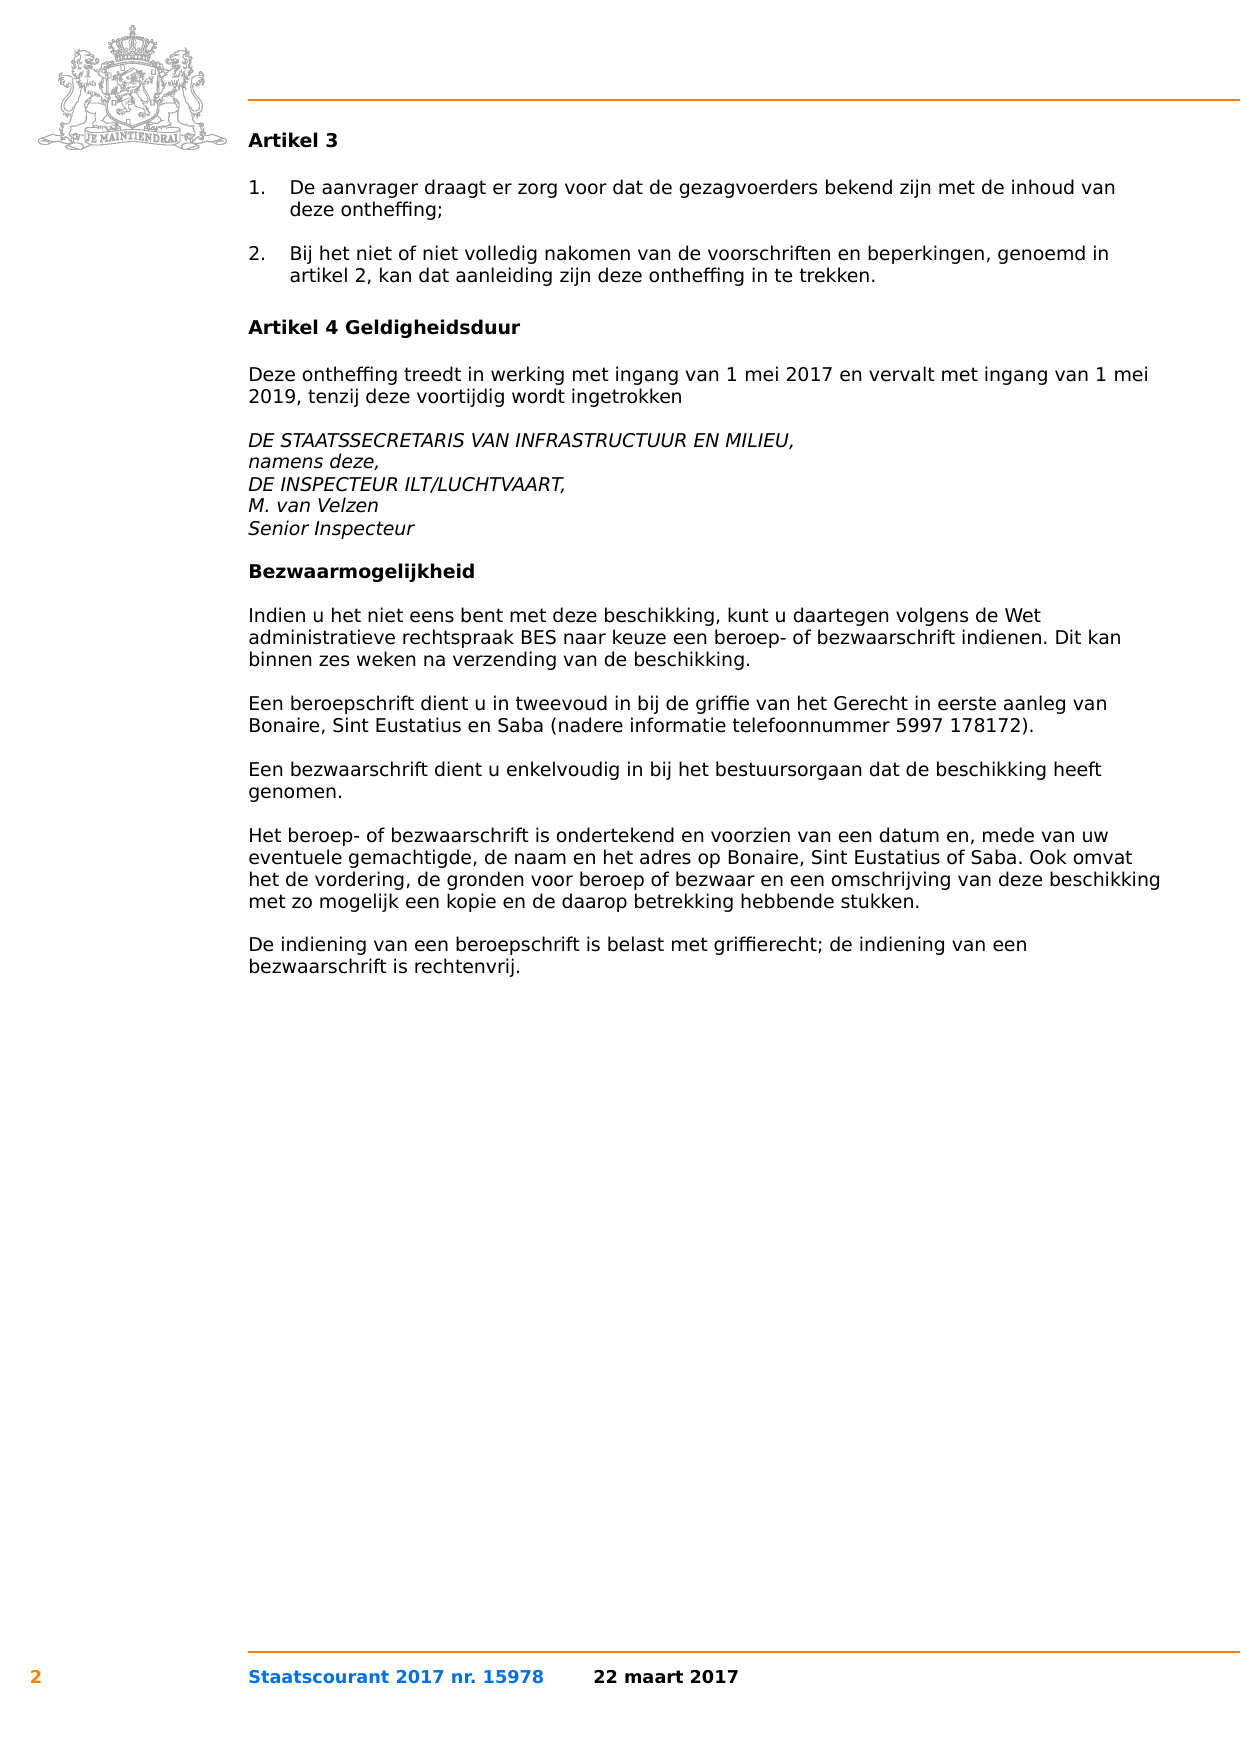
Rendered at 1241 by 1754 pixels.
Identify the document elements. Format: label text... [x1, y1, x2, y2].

text Een bezwaarschrift dient u enkelvoudig in bij het bestuursorgaan dat de beschikking heeft genomen. [248, 759, 1163, 803]
text 2. Bij het niet of niet volledig nakomen van de voorschriften en beperkingen, genoemd in artikel 2, kan dat aanleiding zijn deze ontheffing in te trekken. [248, 243, 1163, 287]
text Het beroep- of bezwaarschrift is ondertekend en voorzien van een datum en, mede van uw eventuele gemachtigde, de naam en het adres op Bonaire, Sint Eustatius of Saba. Ook omvat het de vordering, de gronden voor beroep of bezwaar en een omschrijving van deze beschikking met zo mogelijk een kopie en de daarop betrekking hebbende stukken. [248, 824, 1163, 912]
subtitle Artikel 3 [248, 130, 1163, 152]
picture [38, 25, 227, 150]
text Indien u het niet eens bent met deze beschikking, kunt u daartegen volgens de Wet administratieve rechtspraak BES naar keuze een beroep- of bezwaarschrift indienen. Dit kan binnen zes weken na verzending van de beschikking. [248, 605, 1163, 671]
text DE STAATSSECRETARIS VAN INFRASTRUCTUUR EN MILIEU, namens deze, DE INSPECTEUR ILT/LUCHTVAART, M. van Velzen Senior Inspecteur [248, 429, 1163, 539]
text Een beroepschrift dient u in tweevoud in bij de griffie van het Gerecht in eerste aanleg van Bonaire, Sint Eustatius en Saba (nadere informatie telefoonnummer 5997 178172). [248, 693, 1163, 737]
text 1. De aanvrager draagt er zorg voor dat de gezagvoerders bekend zijn met de inhoud van deze ontheffing; [248, 177, 1163, 221]
subtitle Artikel 4 Geldigheidsduur [248, 317, 1163, 339]
text De indiening van een beroepschrift is belast met griffierecht; de indiening van een bezwaarschrift is rechtenvrij. [248, 934, 1163, 978]
text Bezwaarmogelijkheid [248, 561, 1163, 583]
text Deze ontheffing treedt in werking met ingang van 1 mei 2017 en vervalt met ingang van 1 mei 2019, tenzij deze voortijdig wordt ingetrokken [248, 364, 1163, 408]
